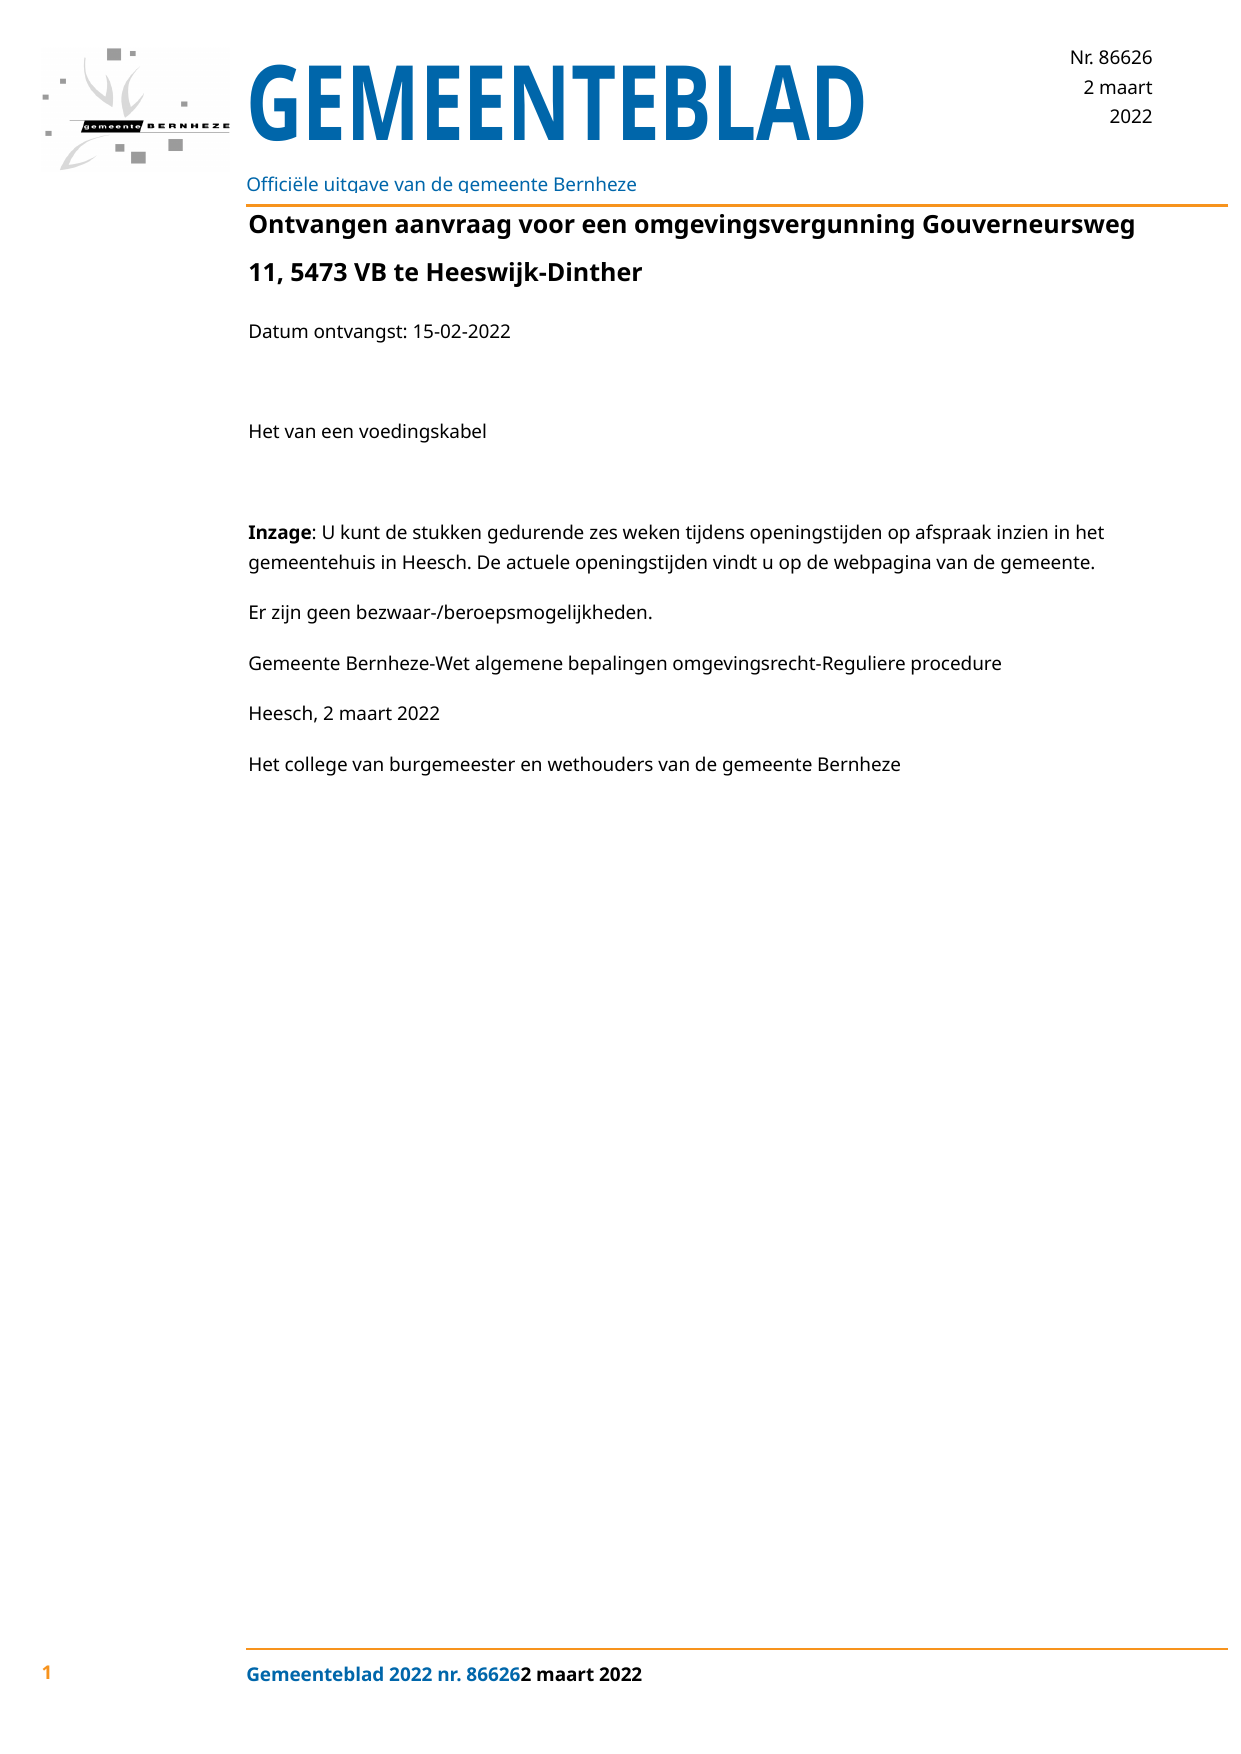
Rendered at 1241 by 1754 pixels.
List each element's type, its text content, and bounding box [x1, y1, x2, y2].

text Heesch, 2 maart 2022 [248, 700, 1152, 726]
text Er zijn geen bezwaar-/beroepsmogelijkheden. [248, 599, 1152, 625]
picture [41, 47, 231, 172]
text Het van een voedingskabel [248, 419, 1152, 444]
text Datum ontvangst: 15-02-2022 [248, 318, 1152, 344]
text Gemeente Bernheze-Wet algemene bepalingen omgevingsrecht-Reguliere procedure [248, 650, 1152, 676]
text Inzage: U kunt de stukken gedurende zes weken tijdens openingstijden op afspraak inzien in het gemeentehuis in Heesch. De actuele openingstijden vindt u op de webpagina van de gemeente. [248, 519, 1152, 575]
text Ontvangen aanvraag voor een omgevingsvergunning Gouverneursweg 11, 5473 VB te Heeswijk-Dinther [248, 207, 1152, 288]
text Het college van burgemeester en wethouders van de gemeente Bernheze [248, 751, 1152, 777]
